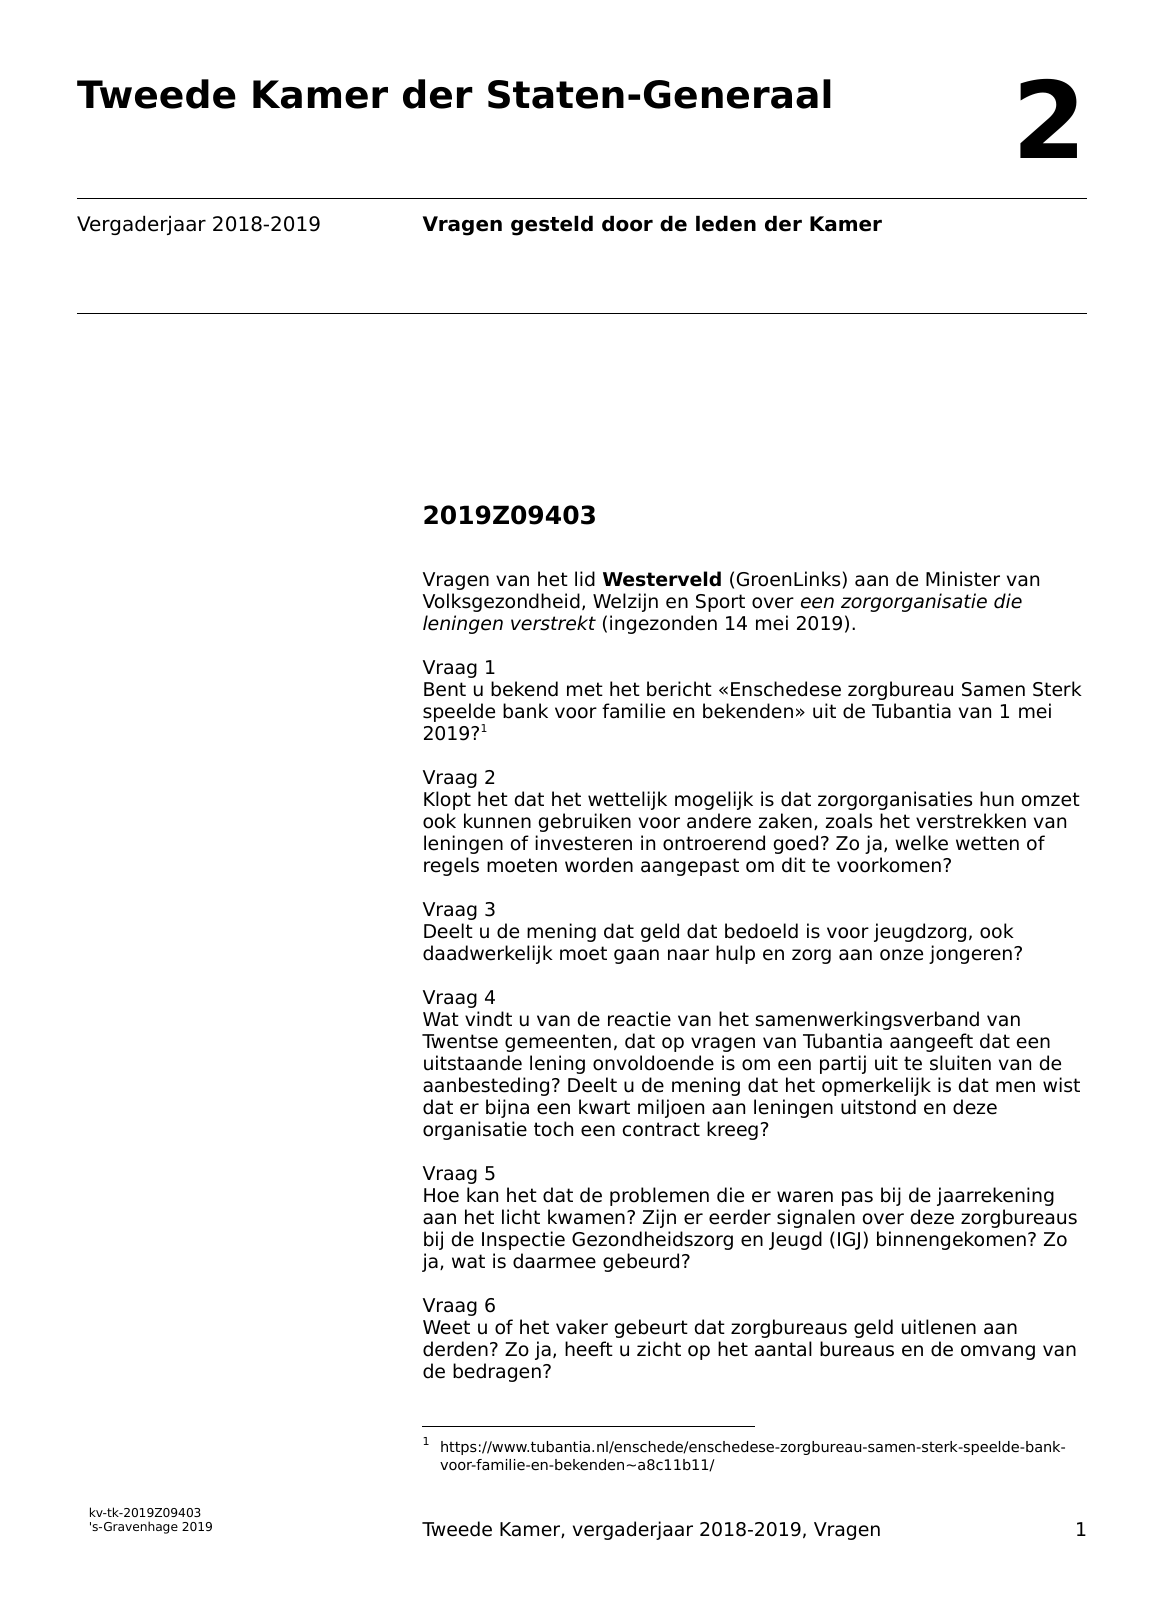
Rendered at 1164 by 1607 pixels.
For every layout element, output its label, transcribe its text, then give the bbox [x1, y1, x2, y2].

text Vraag 3 [422, 899, 1087, 921]
text Vraag 4 [422, 987, 1087, 1009]
text Hoe kan het dat de problemen die er waren pas bij de jaarrekening aan het licht kwamen? Zijn er eerder signalen over deze zorgbureaus bij de Inspectie Gezondheidszorg en Jeugd (IGJ) binnengekomen? Zo ja, wat is daarmee gebeurd? [422, 1185, 1087, 1273]
text Vragen van het lid Westerveld (GroenLinks) aan de Minister van Volksgezondheid, Welzijn en Sport over een zorgorganisatie die leningen verstrekt (ingezonden 14 mei 2019). [422, 569, 1087, 635]
text Klopt het dat het wettelijk mogelijk is dat zorgorganisaties hun omzet ook kunnen gebruiken voor andere zaken, zoals het verstrekken van leningen of investeren in ontroerend goed? Zo ja, welke wetten of regels moeten worden aangepast om dit te voorkomen? [422, 789, 1087, 877]
table_header 2 [886, 59, 1087, 198]
text Vraag 1 [422, 657, 1087, 679]
table_header Tweede Kamer der Staten-Generaal [77, 59, 886, 198]
text Deelt u de mening dat geld dat bedoeld is voor jeugdzorg, ook daadwerkelijk moet gaan naar hulp en zorg aan onze jongeren? [422, 921, 1087, 965]
table_cell Vergaderjaar 2018-2019 [77, 199, 422, 313]
text https://www.tubantia.nl/enschede/enschedese-zorgbureau-samen-sterk-speelde-bank-voor-familie-en-bekenden~a8c11b11/ [422, 1435, 1087, 1474]
text Weet u of het vaker gebeurt dat zorgbureaus geld uitlenen aan derden? Zo ja, heeft u zicht op het aantal bureaus en de omvang van de bedragen? [422, 1317, 1087, 1383]
text kv-tk-2019Z09403 [88, 1506, 323, 1520]
text Vraag 2 [422, 767, 1087, 789]
text Wat vindt u van de reactie van het samenwerkingsverband van Twentse gemeenten, dat op vragen van Tubantia aangeeft dat een uitstaande lening onvoldoende is om een partij uit te sluiten van de aanbesteding? Deelt u de mening dat het opmerkelijk is dat men wist dat er bijna een kwart miljoen aan leningen uitstond en deze organisatie toch een contract kreeg? [422, 1009, 1087, 1141]
table_cell Vragen gesteld door de leden der Kamer [422, 199, 1087, 313]
text Vraag 5 [422, 1163, 1087, 1185]
text 's-Gravenhage 2019 [88, 1520, 323, 1534]
text Vraag 6 [422, 1295, 1087, 1317]
text 2019Z09403 [422, 501, 1087, 531]
text Bent u bekend met het bericht «Enschedese zorgbureau Samen Sterk speelde bank voor familie en bekenden» uit de Tubantia van 1 mei 2019? [422, 679, 1087, 745]
